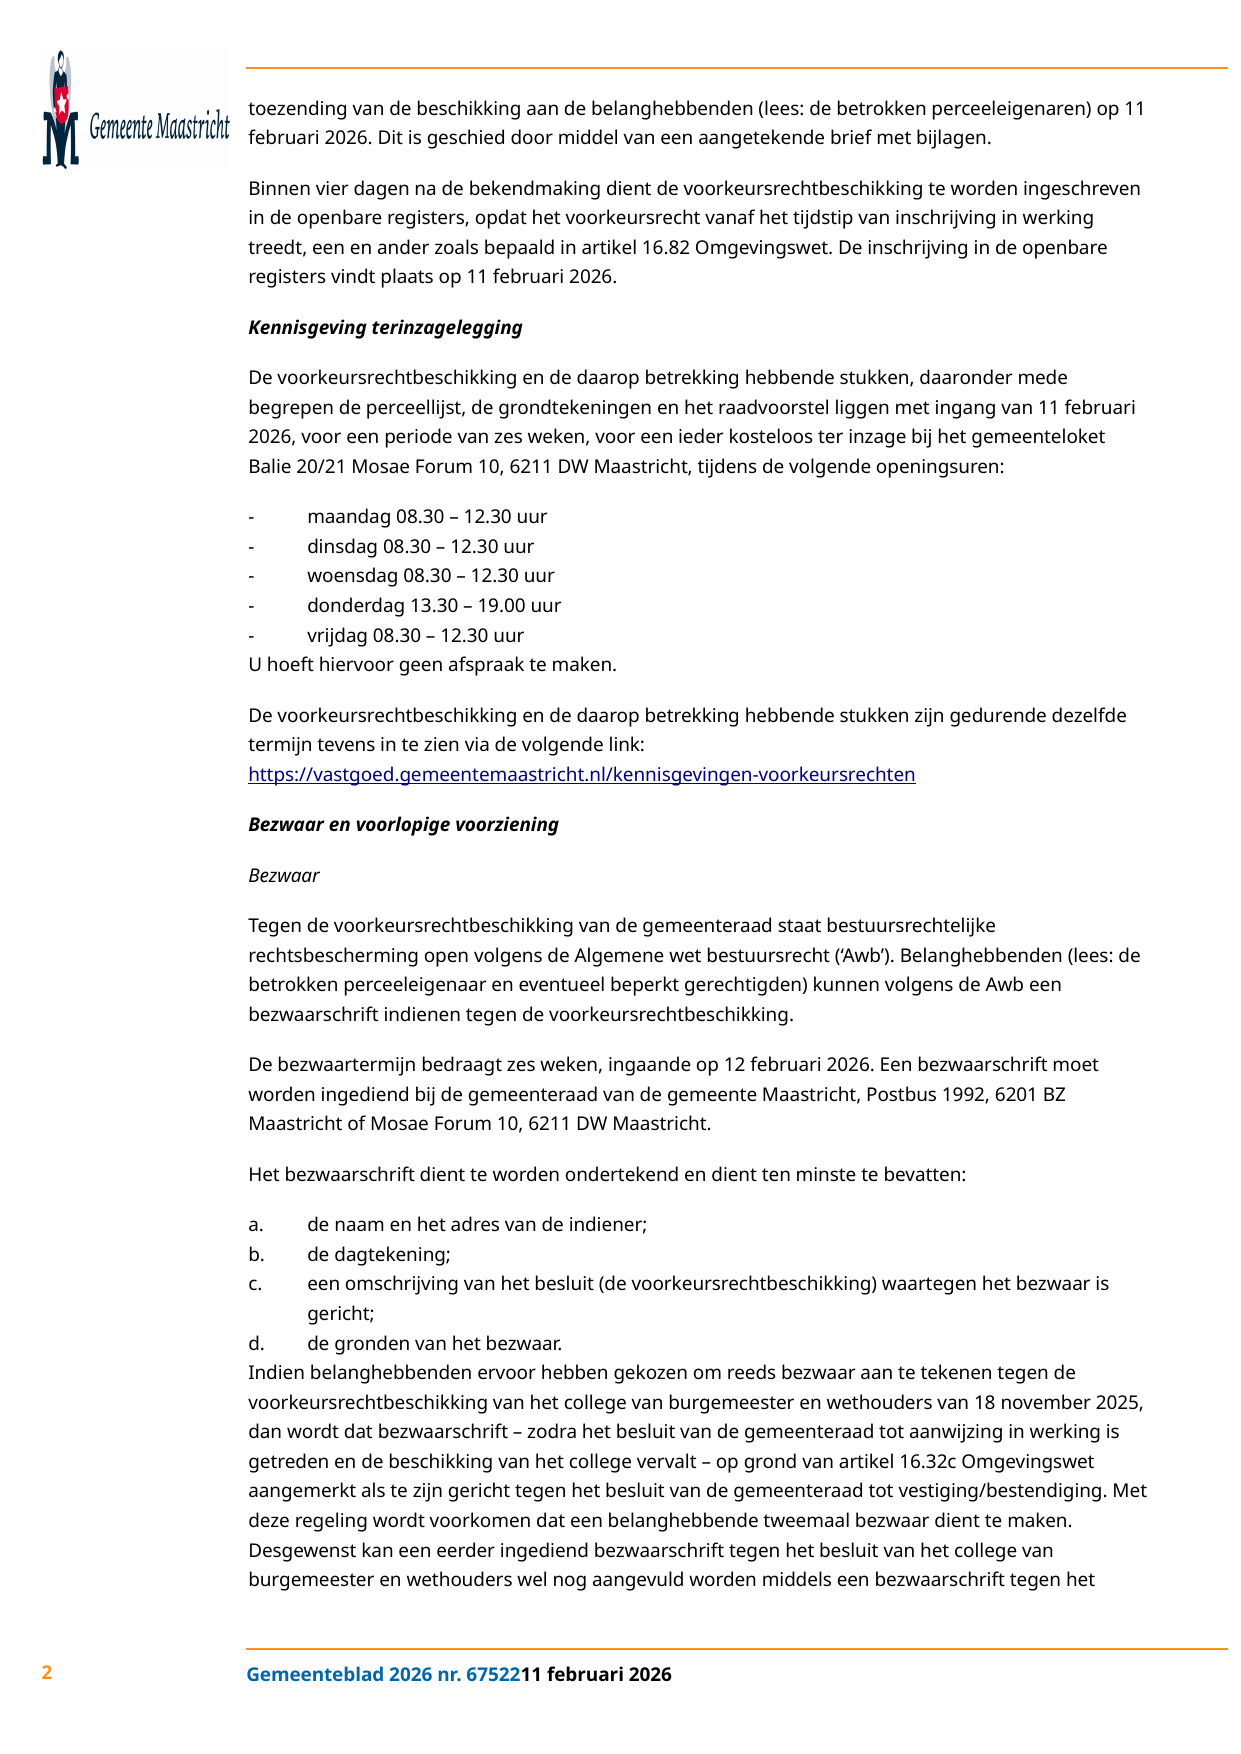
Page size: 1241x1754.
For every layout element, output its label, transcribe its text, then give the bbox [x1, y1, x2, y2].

list maandag 08.30 – 12.30 uur [248, 503, 1152, 529]
list de dagtekening; [248, 1241, 1152, 1267]
text toezending van de beschikking aan de belanghebbenden (lees: de betrokken perceeleigenaren) op 11 februari 2026. Dit is geschied door middel van een aangetekende brief met bijlagen. [248, 95, 1152, 150]
list donderdag 13.30 – 19.00 uur [248, 592, 1152, 618]
list woensdag 08.30 – 12.30 uur [248, 563, 1152, 588]
list een omschrijving van het besluit (de voorkeursrechtbeschikking) waartegen het bezwaar is gericht; [248, 1271, 1152, 1326]
text Het bezwaarschrift dient te worden ondertekend en dient ten minste te bevatten: [248, 1161, 1152, 1187]
picture [41, 47, 231, 172]
list de naam en het adres van de indiener; [248, 1211, 1152, 1237]
text De voorkeursrechtbeschikking en de daarop betrekking hebbende stukken, daaronder mede begrepen de perceellijst, de grondtekeningen en het raadvoorstel liggen met ingang van 11 februari 2026, voor een periode van zes weken, voor een ieder kosteloos ter inzage bij het gemeenteloket Balie 20/21 Mosae Forum 10, 6211 DW Maastricht, tijdens de volgende openingsuren: [248, 364, 1152, 479]
text De voorkeursrechtbeschikking en de daarop betrekking hebbende stukken zijn gedurende dezelfde termijn tevens in te zien via de volgende link: https://vastgoed.gemeentemaastricht.nl/kennisgevingen-voorkeursrechten [248, 702, 1152, 787]
text De bezwaartermijn bedraagt zes weken, ingaande op 12 februari 2026. Een bezwaarschrift moet worden ingediend bij de gemeenteraad van de gemeente Maastricht, Postbus 1992, 6201 BZ Maastricht of Mosae Forum 10, 6211 DW Maastricht. [248, 1051, 1152, 1136]
list vrijdag 08.30 – 12.30 uur [248, 622, 1152, 648]
text Binnen vier dagen na de bekendmaking dient de voorkeursrechtbeschikking te worden ingeschreven in de openbare registers, opdat het voorkeursrecht vanaf het tijdstip van inschrijving in werking treedt, een en ander zoals bepaald in artikel 16.82 Omgevingswet. De inschrijving in de openbare registers vindt plaats op 11 februari 2026. [248, 175, 1152, 289]
text Kennisgeving terinzagelegging [248, 314, 1152, 340]
text Tegen de voorkeursrechtbeschikking van de gemeenteraad staat bestuursrechtelijke rechtsbescherming open volgens de Algemene wet bestuursrecht (‘Awb’). Belanghebbenden (lees: de betrokken perceeleigenaar en eventueel beperkt gerechtigden) kunnen volgens de Awb een bezwaarschrift indienen tegen de voorkeursrechtbeschikking. [248, 912, 1152, 1027]
text U hoeft hiervoor geen afspraak te maken. [248, 651, 1152, 677]
list de gronden van het bezwaar. [248, 1330, 1152, 1356]
text Bezwaar en voorlopige voorziening [248, 811, 1152, 837]
text Indien belanghebbenden ervoor hebben gekozen om reeds bezwaar aan te tekenen tegen de voorkeursrechtbeschikking van het college van burgemeester en wethouders van 18 november 2025, dan wordt dat bezwaarschrift – zodra het besluit van de gemeenteraad tot aanwijzing in werking is getreden en de beschikking van het college vervalt – op grond van artikel 16.32c Omgevingswet aangemerkt als te zijn gericht tegen het besluit van de gemeenteraad tot vestiging/bestendiging. Met deze regeling wordt voorkomen dat een belanghebbende tweemaal bezwaar dient te maken. Desgewenst kan een eerder ingediend bezwaarschrift tegen het besluit van het college van burgemeester en wethouders wel nog aangevuld worden middels een bezwaarschrift tegen het [248, 1359, 1152, 1592]
text Bezwaar [248, 862, 1152, 888]
list dinsdag 08.30 – 12.30 uur [248, 533, 1152, 559]
